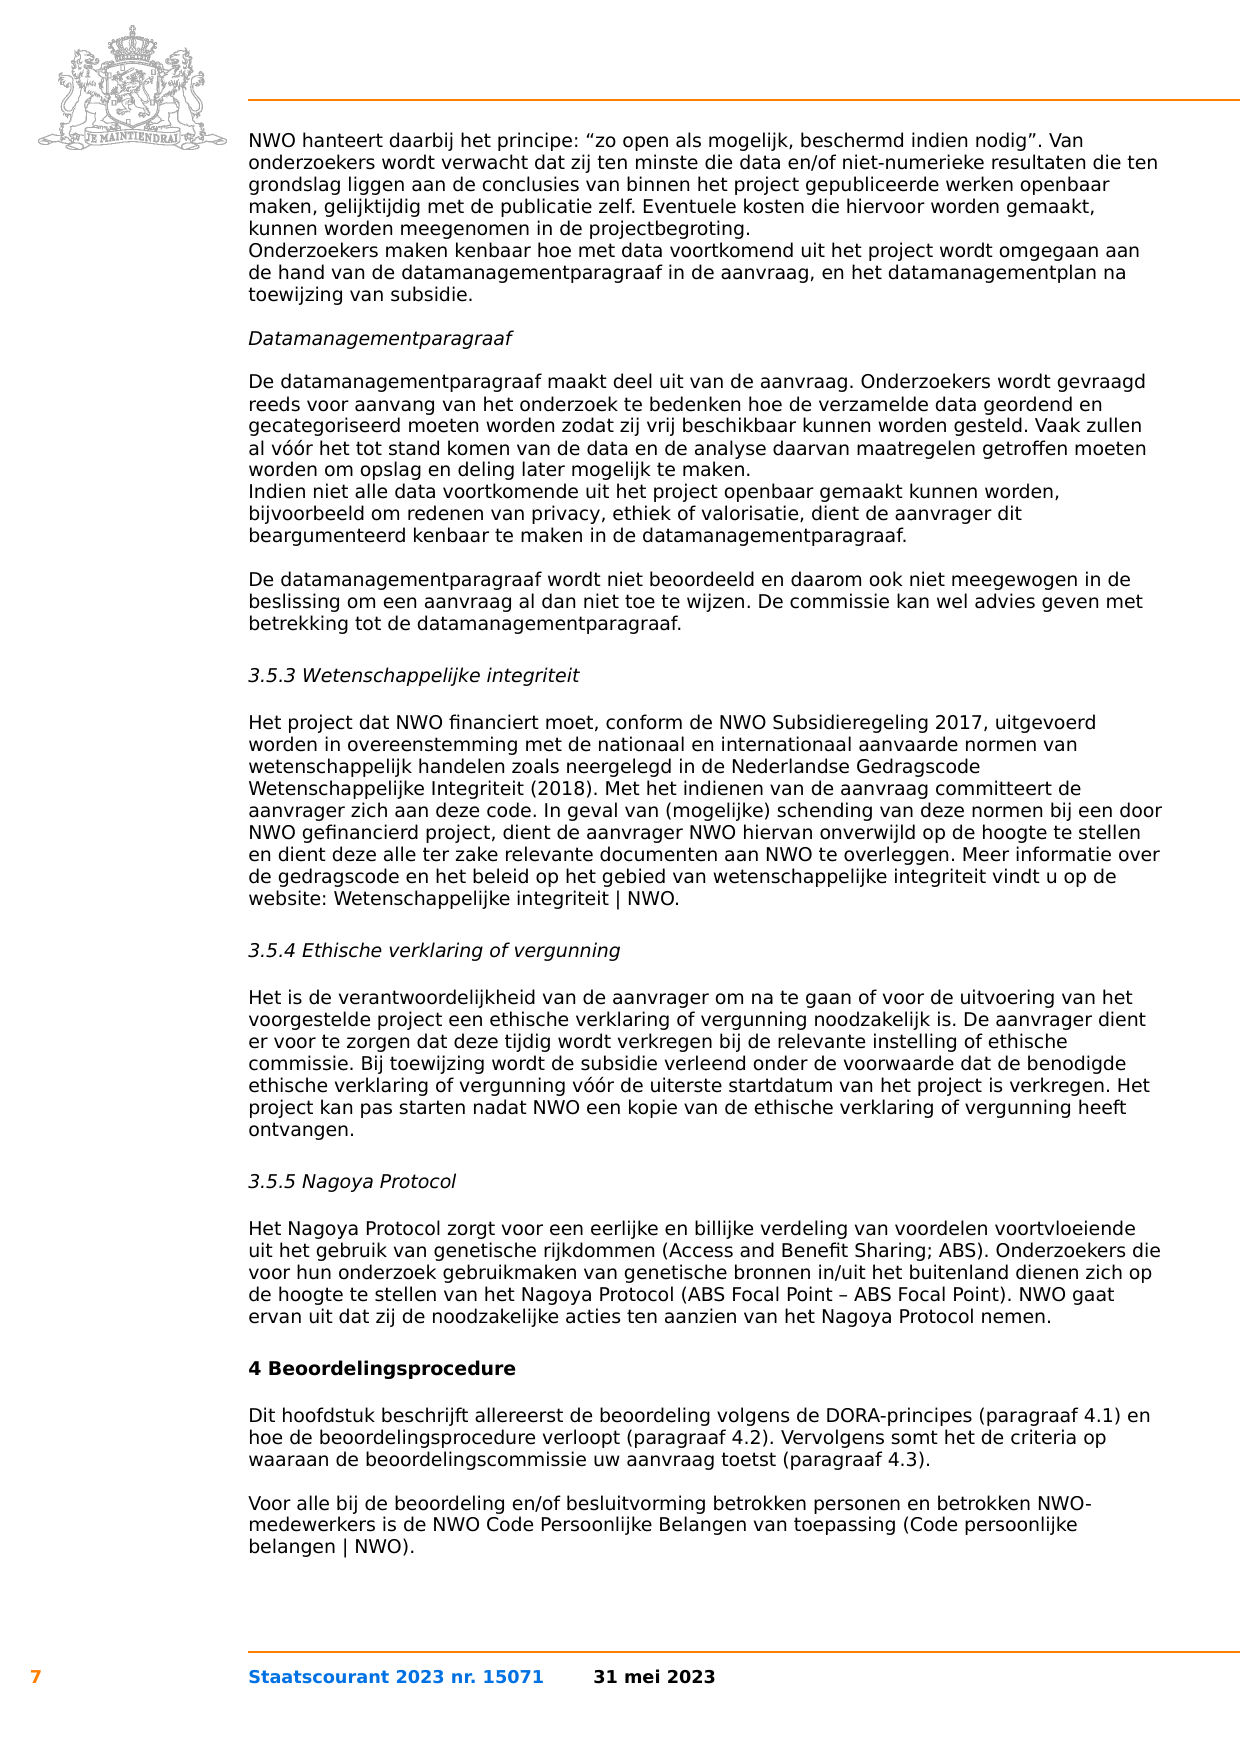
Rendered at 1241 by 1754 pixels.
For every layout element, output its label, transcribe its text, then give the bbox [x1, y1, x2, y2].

text Het project dat NWO financiert moet, conform de NWO Subsidieregeling 2017, uitgevoerd worden in overeenstemming met de nationaal en internationaal aanvaarde normen van wetenschappelijk handelen zoals neergelegd in de Nederlandse Gedragscode Wetenschappelijke Integriteit (2018). Met het indienen van de aanvraag committeert de aanvrager zich aan deze code. In geval van (mogelijke) schending van deze normen bij een door NWO gefinancierd project, dient de aanvrager NWO hiervan onverwijld op de hoogte te stellen en dient deze alle ter zake relevante documenten aan NWO te overleggen. Meer informatie over de gedragscode en het beleid op het gebied van wetenschappelijke integriteit vindt u op de website: Wetenschappelijke integriteit | NWO. [248, 712, 1163, 910]
subtitle Datamanagementparagraaf [248, 328, 1163, 349]
text Voor alle bij de beoordeling en/of besluitvorming betrokken personen en betrokken NWO-medewerkers is de NWO Code Persoonlijke Belangen van toepassing (Code persoonlijke belangen | NWO). [248, 1492, 1163, 1558]
subtitle 4 Beoordelingsprocedure [248, 1358, 1163, 1379]
picture [38, 25, 227, 150]
text Onderzoekers maken kenbaar hoe met data voortkomend uit het project wordt omgegaan aan de hand van de datamanagementparagraaf in de aanvraag, en het datamanagementplan na toewijzing van subsidie. [248, 240, 1163, 306]
subtitle 3.5.3 Wetenschappelijke integriteit [248, 665, 1163, 687]
subtitle 3.5.4 Ethische verklaring of vergunning [248, 940, 1163, 962]
text Het is de verantwoordelijkheid van de aanvrager om na te gaan of voor de uitvoering van het voorgestelde project een ethische verklaring of vergunning noodzakelijk is. De aanvrager dient er voor te zorgen dat deze tijdig wordt verkregen bij de relevante instelling of ethische commissie. Bij toewijzing wordt de subsidie verleend onder de voorwaarde dat de benodigde ethische verklaring of vergunning vóór de uiterste startdatum van het project is verkregen. Het project kan pas starten nadat NWO een kopie van de ethische verklaring of vergunning heeft ontvangen. [248, 987, 1163, 1141]
text Indien niet alle data voortkomende uit het project openbaar gemaakt kunnen worden, bijvoorbeeld om redenen van privacy, ethiek of valorisatie, dient de aanvrager dit beargumenteerd kenbaar te maken in de datamanagementparagraaf. [248, 481, 1163, 547]
text NWO hanteert daarbij het principe: “zo open als mogelijk, beschermd indien nodig”. Van onderzoekers wordt verwacht dat zij ten minste die data en/of niet-numerieke resultaten die ten grondslag liggen aan de conclusies van binnen het project gepubliceerde werken openbaar maken, gelijktijdig met de publicatie zelf. Eventuele kosten die hiervoor worden gemaakt, kunnen worden meegenomen in de projectbegroting. [248, 130, 1163, 240]
text De datamanagementparagraaf maakt deel uit van de aanvraag. Onderzoekers wordt gevraagd reeds voor aanvang van het onderzoek te bedenken hoe de verzamelde data geordend en gecategoriseerd moeten worden zodat zij vrij beschikbaar kunnen worden gesteld. Vaak zullen al vóór het tot stand komen van de data en de analyse daarvan maatregelen getroffen moeten worden om opslag en deling later mogelijk te maken. [248, 371, 1163, 481]
text Het Nagoya Protocol zorgt voor een eerlijke en billijke verdeling van voordelen voortvloeiende uit het gebruik van genetische rijkdommen (Access and Benefit Sharing; ABS). Onderzoekers die voor hun onderzoek gebruikmaken van genetische bronnen in/uit het buitenland dienen zich op de hoogte te stellen van het Nagoya Protocol (ABS Focal Point – ABS Focal Point). NWO gaat ervan uit dat zij de noodzakelijke acties ten aanzien van het Nagoya Protocol nemen. [248, 1218, 1163, 1328]
text De datamanagementparagraaf wordt niet beoordeeld en daarom ook niet meegewogen in de beslissing om een aanvraag al dan niet toe te wijzen. De commissie kan wel advies geven met betrekking tot de datamanagementparagraaf. [248, 569, 1163, 635]
subtitle 3.5.5 Nagoya Protocol [248, 1171, 1163, 1193]
text Dit hoofdstuk beschrijft allereerst de beoordeling volgens de DORA-principes (paragraaf 4.1) en hoe de beoordelingsprocedure verloopt (paragraaf 4.2). Vervolgens somt het de criteria op waaraan de beoordelingscommissie uw aanvraag toetst (paragraaf 4.3). [248, 1404, 1163, 1471]
